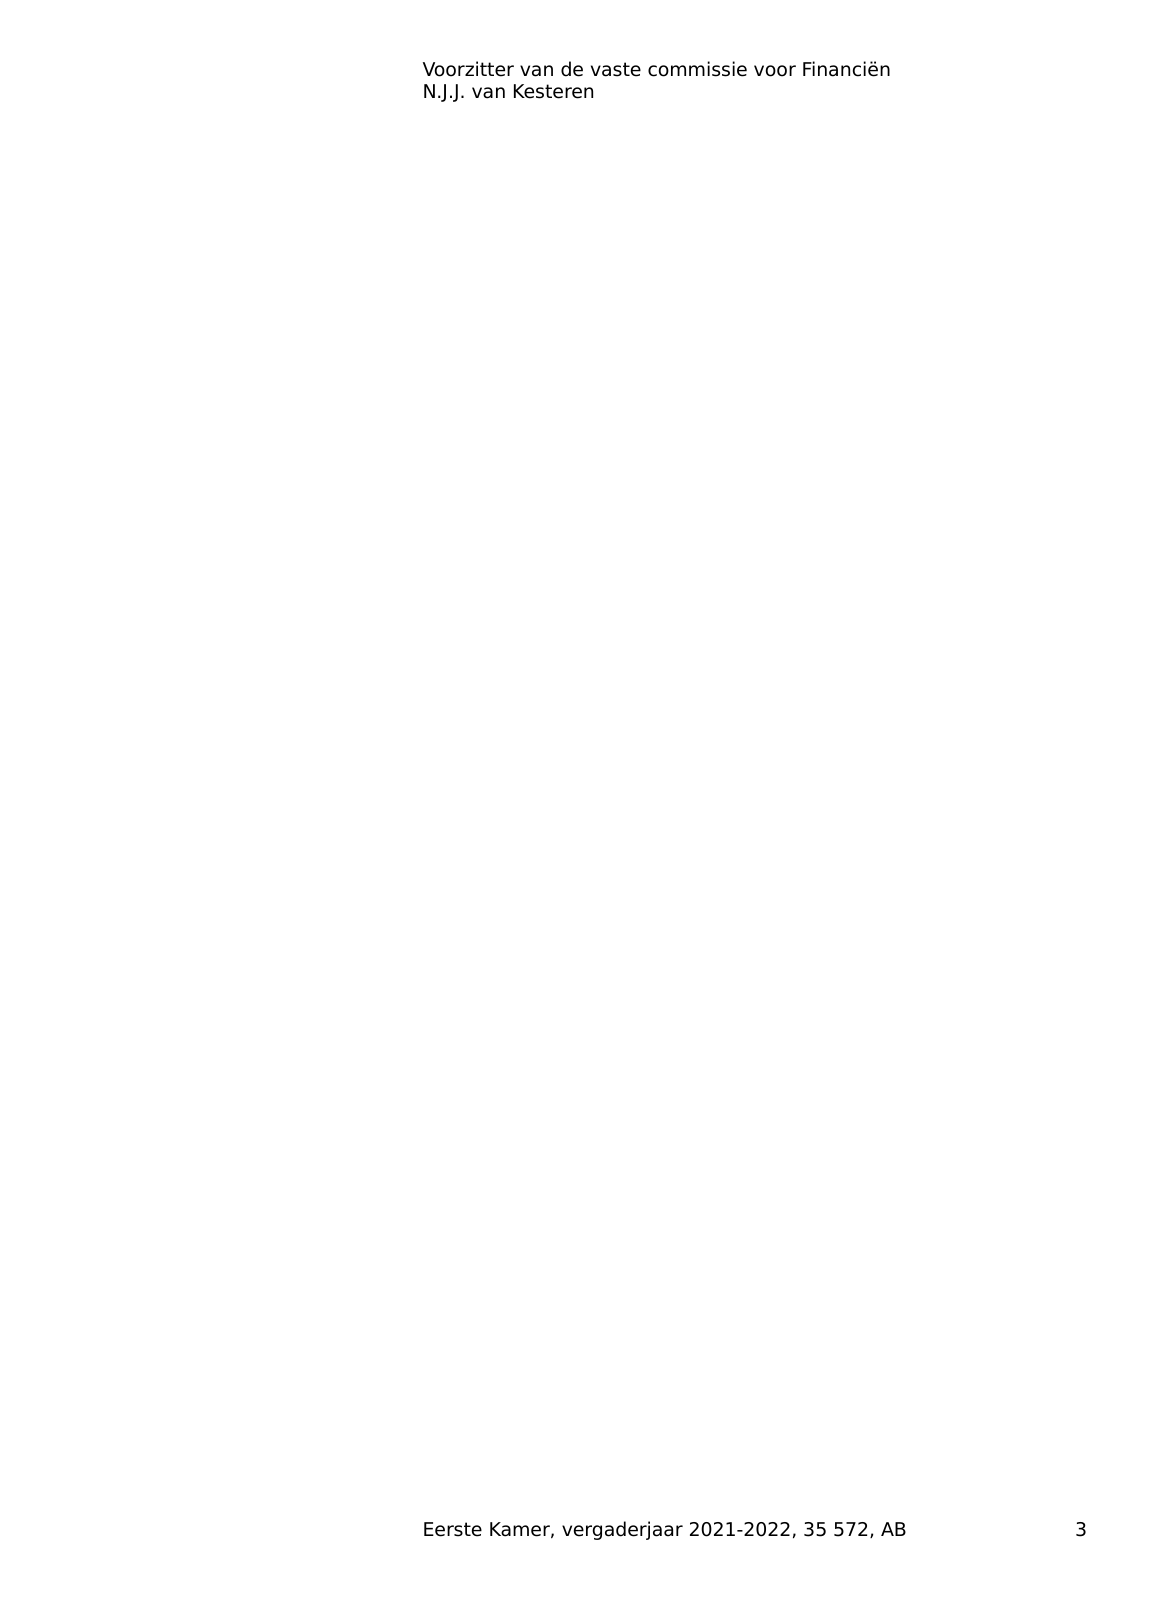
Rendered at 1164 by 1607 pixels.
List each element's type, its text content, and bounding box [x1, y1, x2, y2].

text Voorzitter van de vaste commissie voor Financiën N.J.J. van Kesteren [422, 59, 1087, 103]
